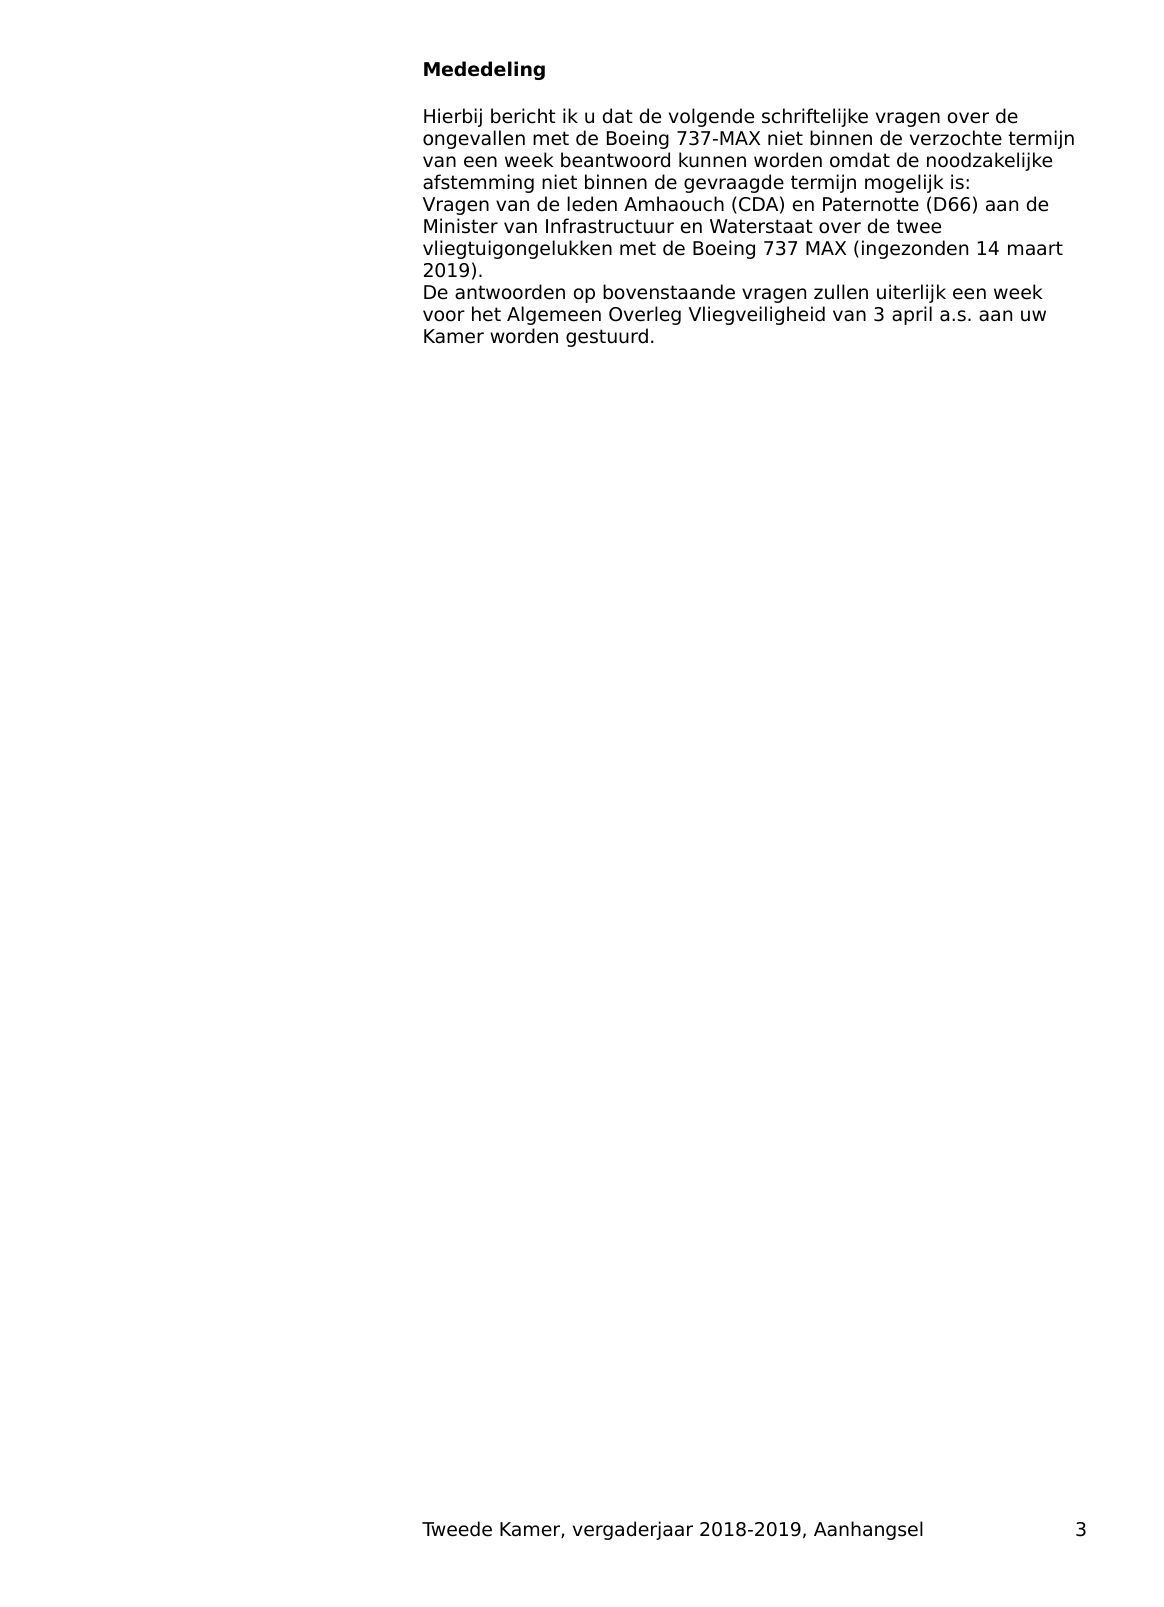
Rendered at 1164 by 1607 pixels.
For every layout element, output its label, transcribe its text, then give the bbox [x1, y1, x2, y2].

text Vragen van de leden Amhaouch (CDA) en Paternotte (D66) aan de Minister van Infrastructuur en Waterstaat over de twee vliegtuigongelukken met de Boeing 737 MAX (ingezonden 14 maart 2019). [422, 194, 1087, 282]
text Hierbij bericht ik u dat de volgende schriftelijke vragen over de ongevallen met de Boeing 737-MAX niet binnen de verzochte termijn van een week beantwoord kunnen worden omdat de noodzakelijke afstemming niet binnen de gevraagde termijn mogelijk is: [422, 106, 1087, 194]
text De antwoorden op bovenstaande vragen zullen uiterlijk een week voor het Algemeen Overleg Vliegveiligheid van 3 april a.s. aan uw Kamer worden gestuurd. [422, 282, 1087, 348]
subtitle Mededeling [422, 59, 1087, 81]
